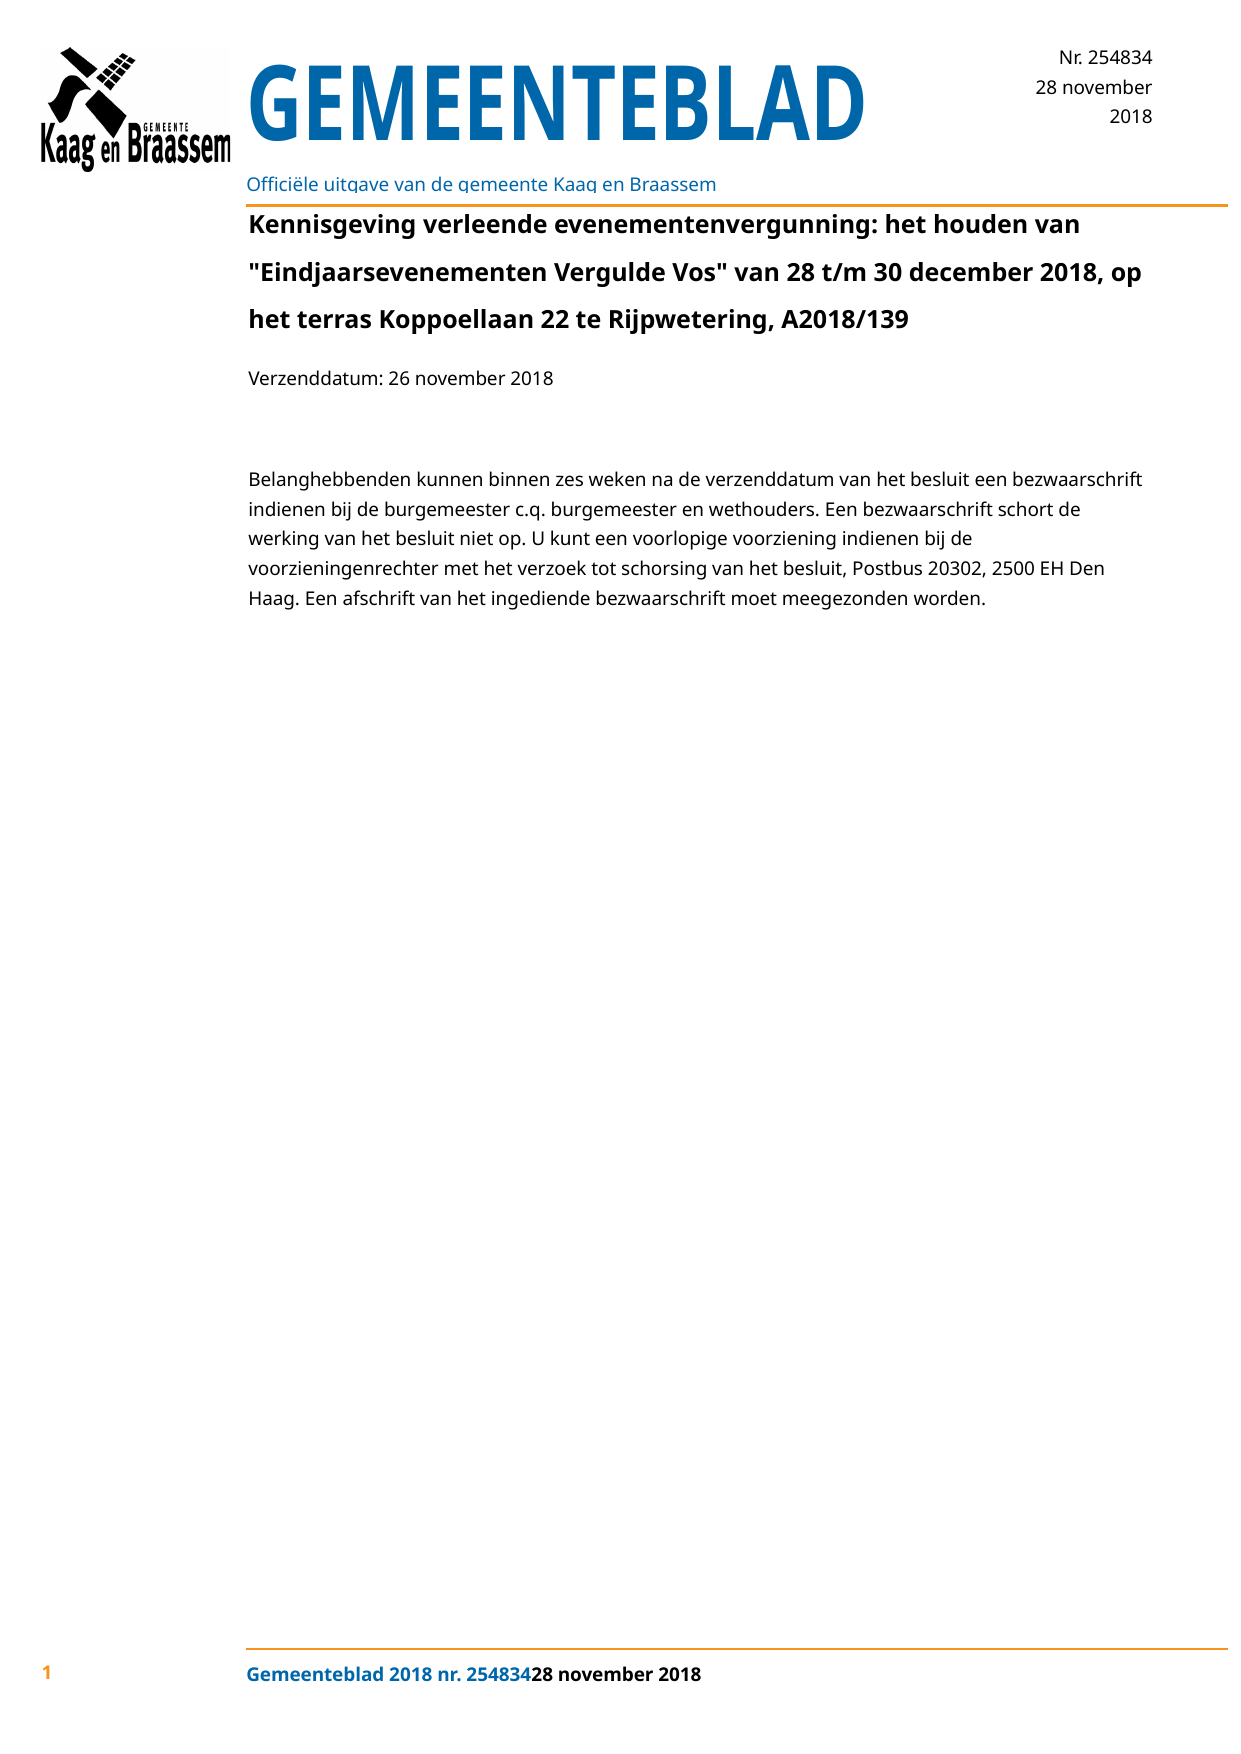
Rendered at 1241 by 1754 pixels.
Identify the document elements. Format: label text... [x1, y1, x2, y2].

text Kennisgeving verleende evenementenvergunning: het houden van "Eindjaarsevenementen Vergulde Vos" van 28 t/m 30 december 2018, op het terras Koppoellaan 22 te Rijpwetering, A2018/139 [248, 207, 1152, 336]
text Belanghebbenden kunnen binnen zes weken na de verzenddatum van het besluit een bezwaarschrift indienen bij de burgemeester c.q. burgemeester en wethouders. Een bezwaarschrift schort de werking van het besluit niet op. U kunt een voorlopige voorziening indienen bij de voorzieningenrechter met het verzoek tot schorsing van het besluit, Postbus 20302, 2500 EH Den Haag. Een afschrift van het ingediende bezwaarschrift moet meegezonden worden. [248, 466, 1152, 610]
picture [41, 47, 231, 172]
text Verzenddatum: 26 november 2018 [248, 366, 1152, 391]
